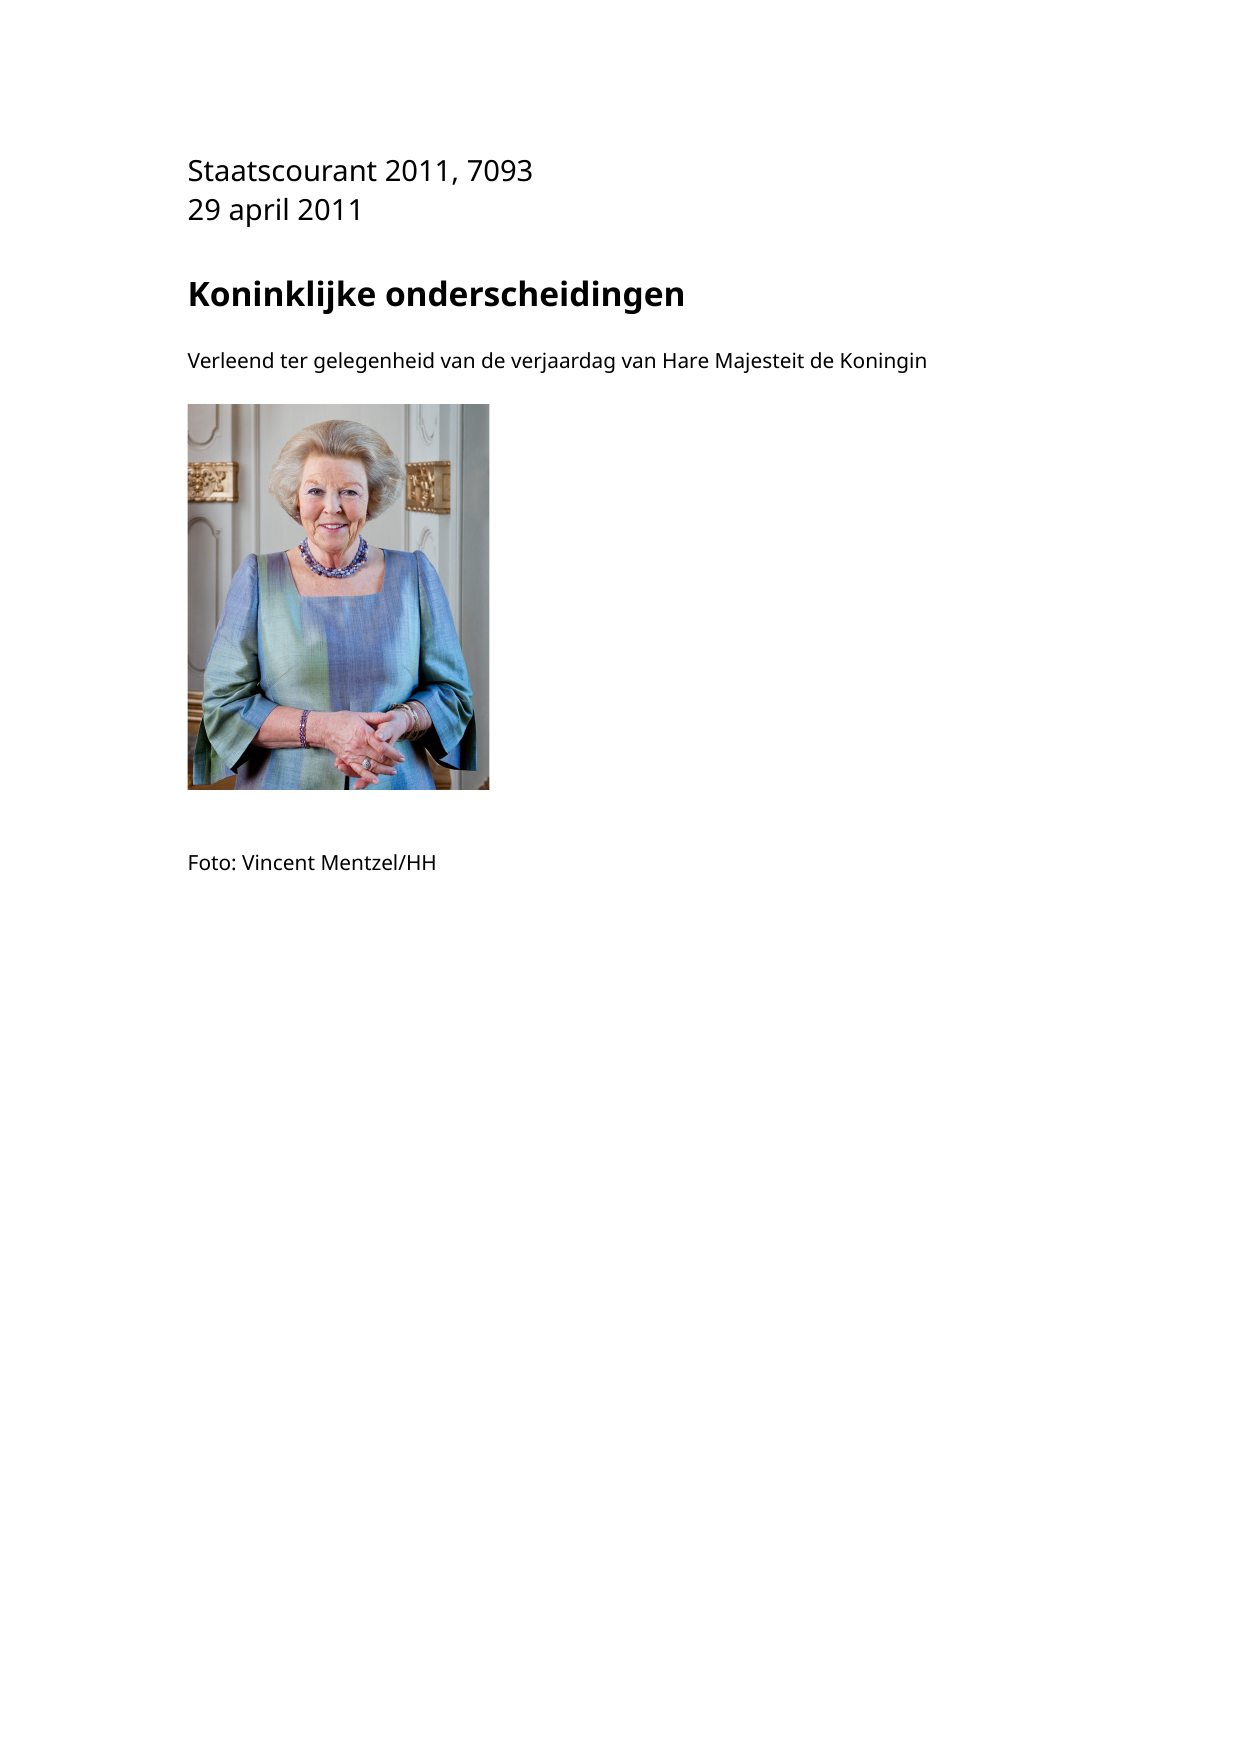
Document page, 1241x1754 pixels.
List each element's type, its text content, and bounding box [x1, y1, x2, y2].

picture [187, 404, 490, 790]
text 29 april 2011 [187, 190, 1053, 229]
text Foto: Vincent Mentzel/HH [187, 848, 1053, 877]
text Staatscourant 2011, 7093 [187, 150, 1053, 190]
subtitle Koninklijke onderscheidingen [187, 271, 1053, 316]
text Verleend ter gelegenheid van de verjaardag van Hare Majesteit de Koningin [187, 346, 1053, 375]
